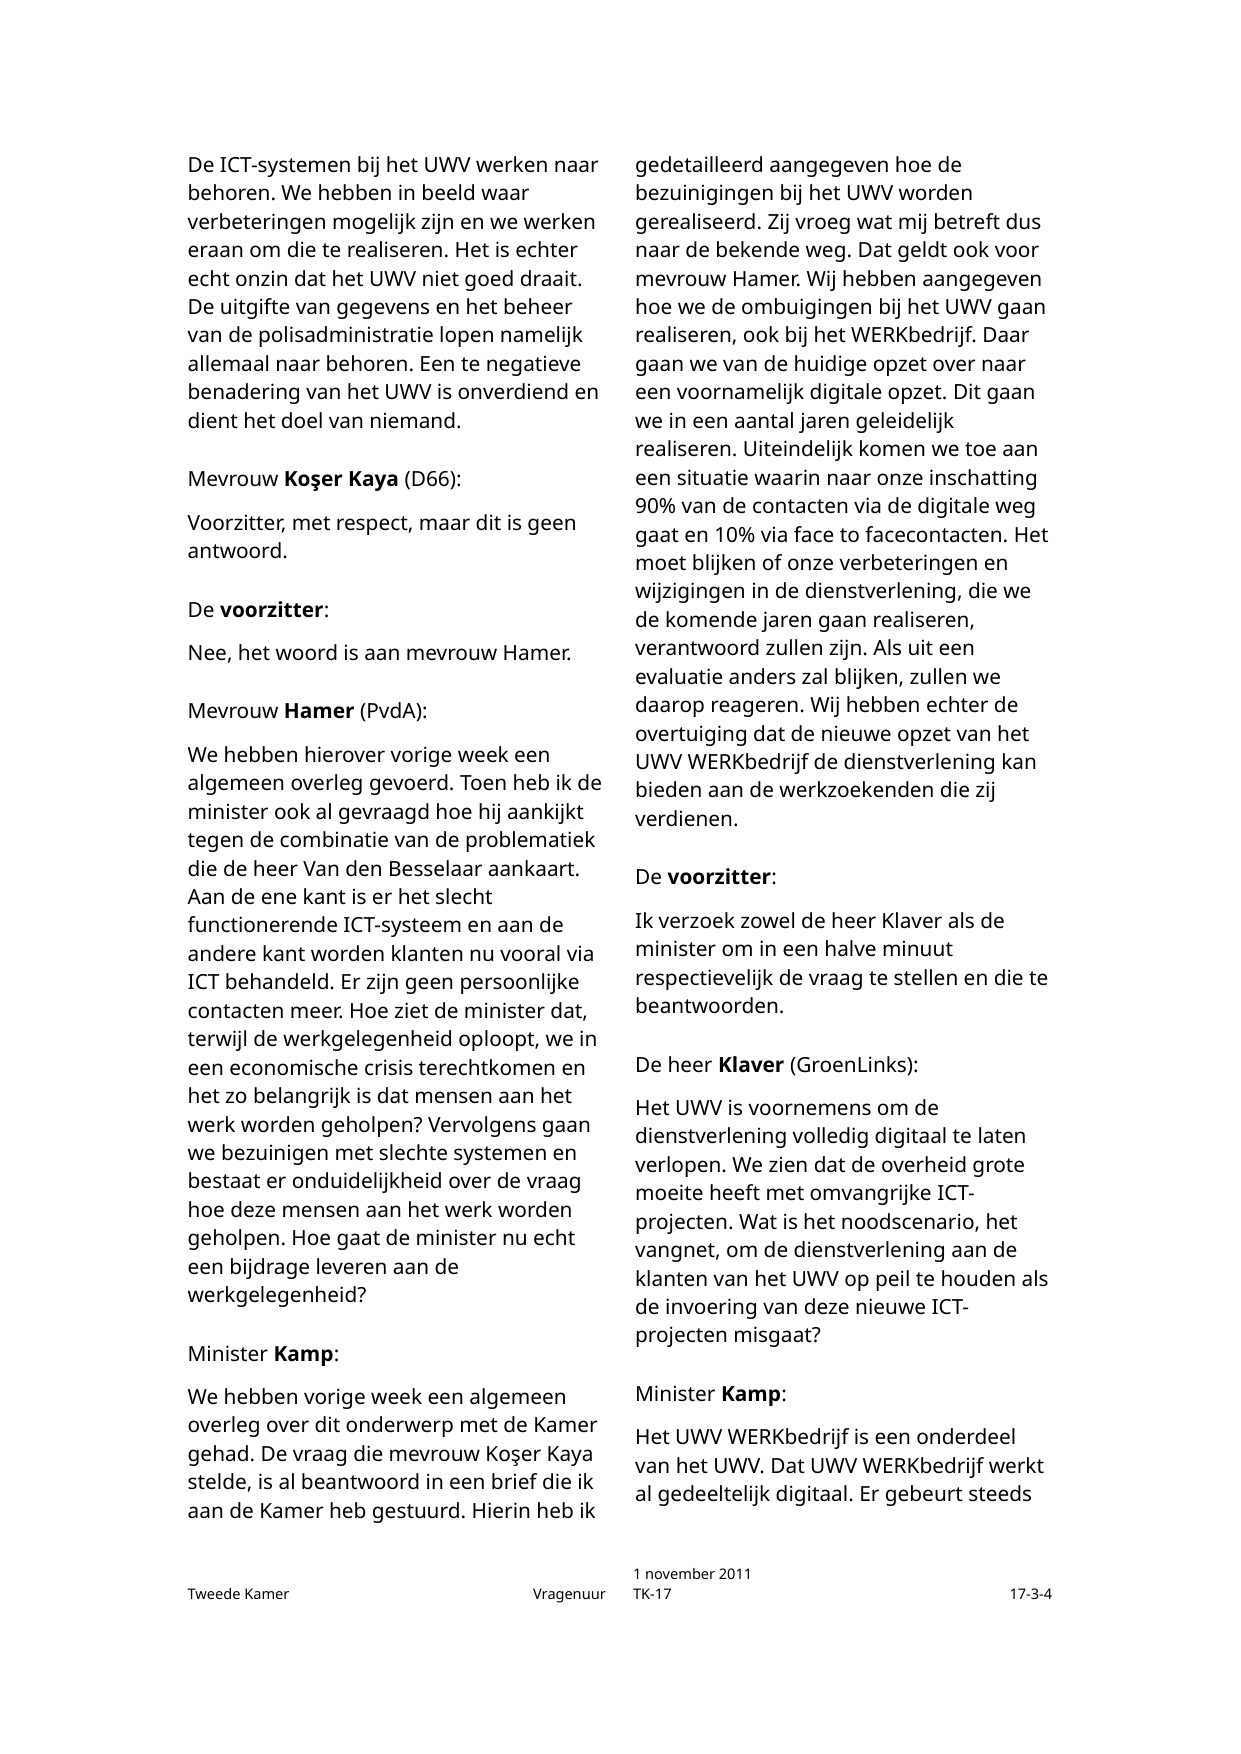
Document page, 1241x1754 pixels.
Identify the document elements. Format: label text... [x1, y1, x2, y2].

text Het UWV WERKbedrijf is een onderdeel van het UWV. Dat UWV WERKbedrijf werkt al gedeeltelijk digitaal. Er gebeurt steeds [635, 1422, 1053, 1508]
text Ik verzoek zowel de heer Klaver als de minister om in een halve minuut respectievelijk de vraag te stellen en die te beantwoorden. [635, 906, 1053, 1020]
text We hebben hierover vorige week een algemeen overleg gevoerd. Toen heb ik de minister ook al gevraagd hoe hij aankijkt tegen de combinatie van de problematiek die de heer Van den Besselaar aankaart. Aan de ene kant is er het slecht functionerende ICT-systeem en aan de andere kant worden klanten nu vooral via ICT behandeld. Er zijn geen persoonlijke contacten meer. Hoe ziet de minister dat, terwijl de werkgelegenheid oploopt, we in een economische crisis terechtkomen en het zo belangrijk is dat mensen aan het werk worden geholpen? Vervolgens gaan we bezuinigen met slechte systemen en bestaat er onduidelijkheid over de vraag hoe deze mensen aan het werk worden geholpen. Hoe gaat de minister nu echt een bijdrage leveren aan de werkgelegenheid? [187, 740, 605, 1309]
text De heer Klaver (GroenLinks): [635, 1050, 1053, 1078]
text Nee, het woord is aan mevrouw Hamer. [187, 638, 605, 667]
text We hebben vorige week een algemeen overleg over dit onderwerp met de Kamer gehad. De vraag die mevrouw Koşer Kaya stelde, is al beantwoord in een brief die ik aan de Kamer heb gestuurd. Hierin heb ik [187, 1382, 605, 1524]
text Voorzitter, met respect, maar dit is geen antwoord. [187, 508, 605, 565]
text Mevrouw Koşer Kaya (D66): [187, 464, 605, 493]
text De voorzitter: [635, 862, 1053, 891]
text Minister Kamp: [635, 1379, 1053, 1407]
text gedetailleerd aangegeven hoe de bezuinigingen bij het UWV worden gerealiseerd. Zij vroeg wat mij betreft dus naar de bekende weg. Dat geldt ook voor mevrouw Hamer. Wij hebben aangegeven hoe we de ombuigingen bij het UWV gaan realiseren, ook bij het WERKbedrijf. Daar gaan we van de huidige opzet over naar een voornamelijk digitale opzet. Dit gaan we in een aantal jaren geleidelijk realiseren. Uiteindelijk komen we toe aan een situatie waarin naar onze inschatting 90% van de contacten via de digitale weg gaat en 10% via face to facecontacten. Het moet blijken of onze verbeteringen en wijzigingen in de dienstverlening, die we de komende jaren gaan realiseren, verantwoord zullen zijn. Als uit een evaluatie anders zal blijken, zullen we daarop reageren. Wij hebben echter de overtuiging dat de nieuwe opzet van het UWV WERKbedrijf de dienstverlening kan bieden aan de werkzoekenden die zij verdienen. [635, 150, 1053, 832]
text Mevrouw Hamer (PvdA): [187, 697, 605, 725]
text Het UWV is voornemens om de dienstverlening volledig digitaal te laten verlopen. We zien dat de overheid grote moeite heeft met omvangrijke ICT-projecten. Wat is het noodscenario, het vangnet, om de dienstverlening aan de klanten van het UWV op peil te houden als de invoering van deze nieuwe ICT-projecten misgaat? [635, 1093, 1053, 1349]
text De voorzitter: [187, 595, 605, 623]
text Minister Kamp: [187, 1339, 605, 1367]
text De ICT-systemen bij het UWV werken naar behoren. We hebben in beeld waar verbeteringen mogelijk zijn en we werken eraan om die te realiseren. Het is echter echt onzin dat het UWV niet goed draait. De uitgifte van gegevens en het beheer van de polisadministratie lopen namelijk allemaal naar behoren. Een te negatieve benadering van het UWV is onverdiend en dient het doel van niemand. [187, 150, 605, 434]
